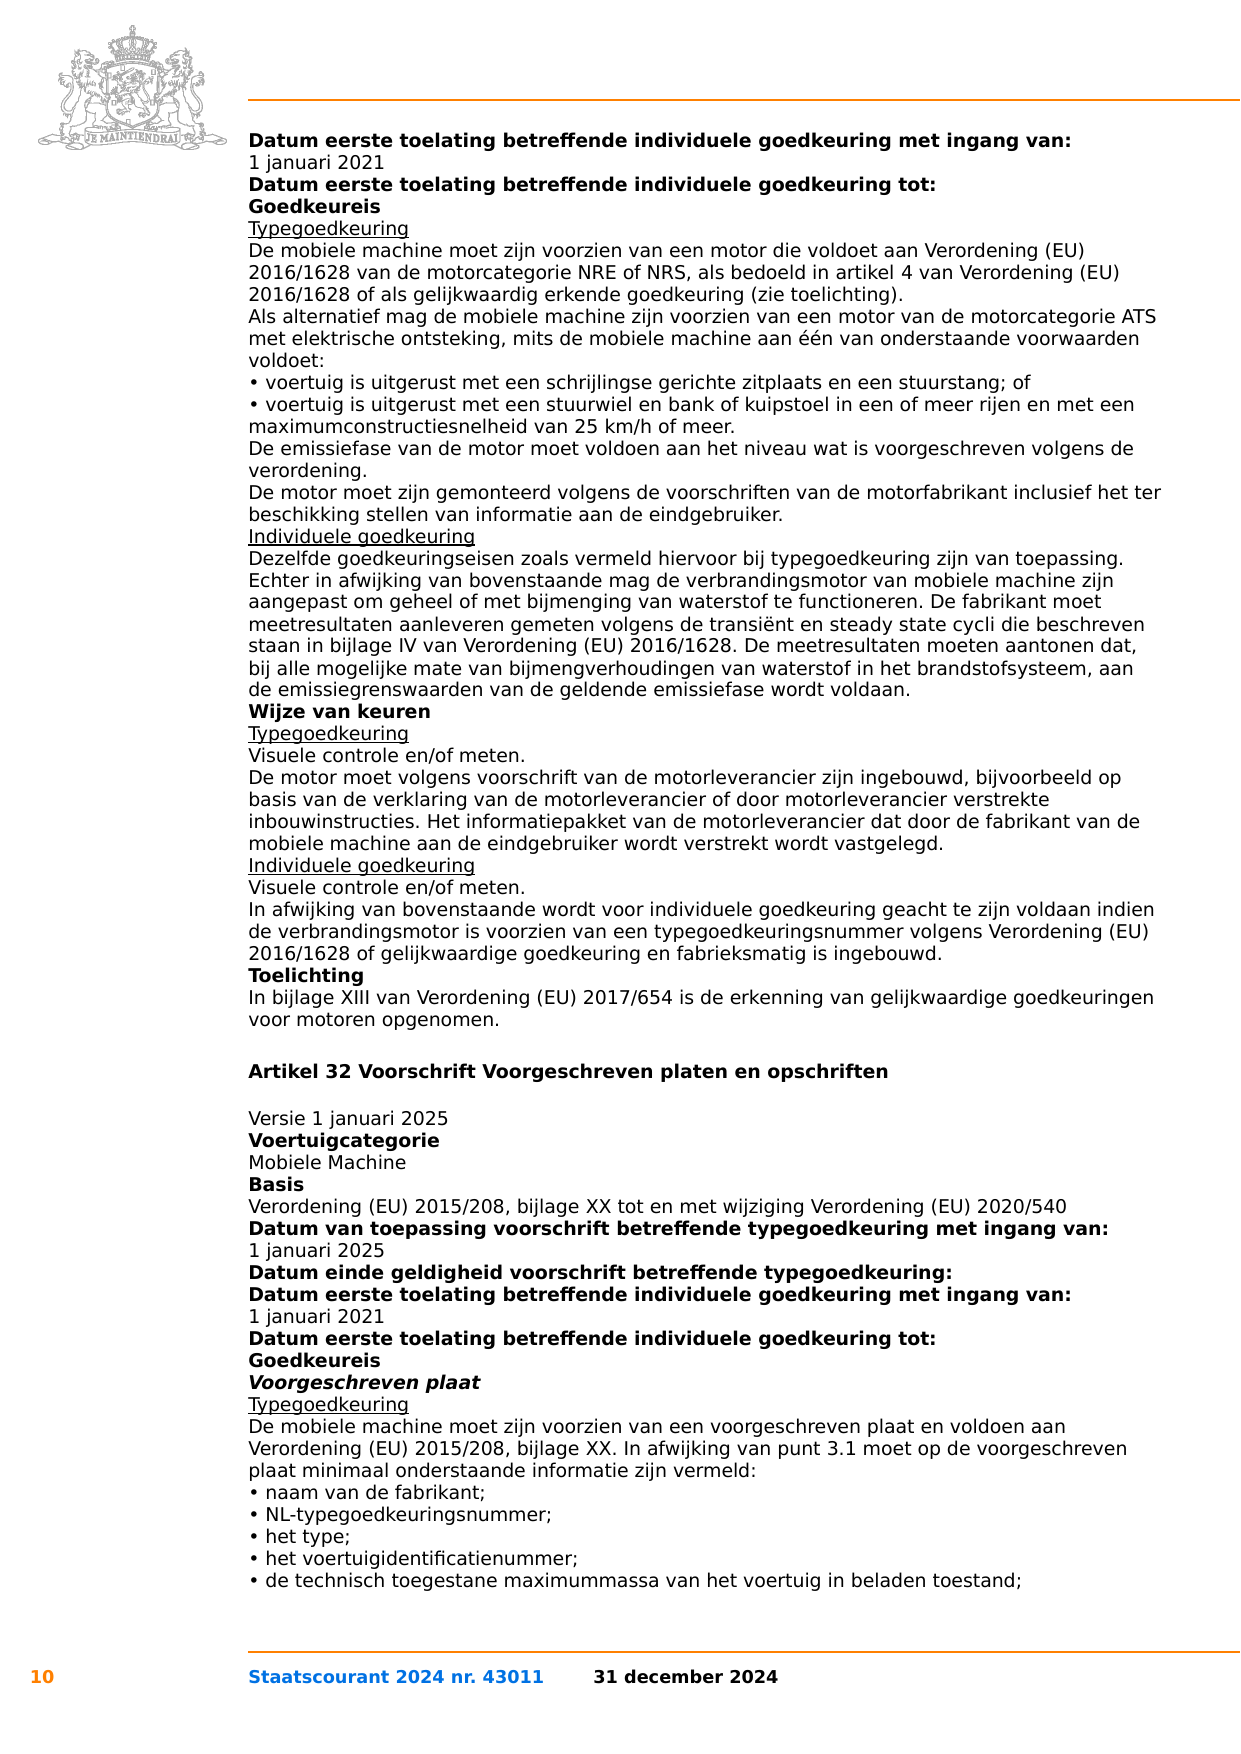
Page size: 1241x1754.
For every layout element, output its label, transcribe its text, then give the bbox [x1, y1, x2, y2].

text • naam van de fabrikant; [248, 1482, 1163, 1504]
text Versie 1 januari 2025 [248, 1108, 1163, 1130]
text Goedkeureis [248, 1350, 1163, 1372]
text In bijlage XIII van Verordening (EU) 2017/654 is de erkenning van gelijkwaardige goedkeuringen voor motoren opgenomen. [248, 987, 1163, 1031]
text Typegoedkeuring [248, 218, 1163, 240]
text 1 januari 2021 [248, 152, 1163, 174]
text • de technisch toegestane maximummassa van het voertuig in beladen toestand; [248, 1569, 1163, 1592]
text Datum eerste toelating betreffende individuele goedkeuring met ingang van: [248, 1284, 1163, 1306]
text • het type; [248, 1526, 1163, 1548]
text Typegoedkeuring [248, 1394, 1163, 1416]
text Dezelfde goedkeuringseisen zoals vermeld hiervoor bij typegoedkeuring zijn van toepassing. Echter in afwijking van bovenstaande mag de verbrandingsmotor van mobiele machine zijn aangepast om geheel of met bijmenging van waterstof te functioneren. De fabrikant moet meetresultaten aanleveren gemeten volgens de transiënt en steady state cycli die beschreven staan in bijlage IV van Verordening (EU) 2016/1628. De meetresultaten moeten aantonen dat, bij alle mogelijke mate van bijmengverhoudingen van waterstof in het brandstofsysteem, aan de emissiegrenswaarden van de geldende emissiefase wordt voldaan. [248, 547, 1163, 701]
text • NL-typegoedkeuringsnummer; [248, 1504, 1163, 1526]
text Datum einde geldigheid voorschrift betreffende typegoedkeuring: [248, 1262, 1163, 1284]
text Voorgeschreven plaat [248, 1372, 1163, 1394]
text • voertuig is uitgerust met een schrijlingse gerichte zitplaats en een stuurstang; of [248, 372, 1163, 394]
text Voertuigcategorie [248, 1130, 1163, 1152]
text Goedkeureis [248, 196, 1163, 218]
text Visuele controle en/of meten. [248, 745, 1163, 767]
text Individuele goedkeuring [248, 855, 1163, 877]
text 1 januari 2025 [248, 1240, 1163, 1262]
text Basis [248, 1174, 1163, 1196]
text Wijze van keuren [248, 701, 1163, 723]
text Als alternatief mag de mobiele machine zijn voorzien van een motor van de motorcategorie ATS met elektrische ontsteking, mits de mobiele machine aan één van onderstaande voorwaarden voldoet: [248, 306, 1163, 372]
subtitle Artikel 32 Voorschrift Voorgeschreven platen en opschriften [248, 1061, 1163, 1083]
text Verordening (EU) 2015/208, bijlage XX tot en met wijziging Verordening (EU) 2020/540 [248, 1196, 1163, 1218]
text Datum van toepassing voorschrift betreffende typegoedkeuring met ingang van: [248, 1218, 1163, 1240]
text • voertuig is uitgerust met een stuurwiel en bank of kuipstoel in een of meer rijen en met een maximumconstructiesnelheid van 25 km/h of meer. [248, 394, 1163, 438]
text Datum eerste toelating betreffende individuele goedkeuring tot: [248, 1328, 1163, 1350]
text De motor moet volgens voorschrift van de motorleverancier zijn ingebouwd, bijvoorbeeld op basis van de verklaring van de motorleverancier of door motorleverancier verstrekte inbouwinstructies. Het informatiepakket van de motorleverancier dat door de fabrikant van de mobiele machine aan de eindgebruiker wordt verstrekt wordt vastgelegd. [248, 767, 1163, 855]
picture [38, 25, 227, 150]
text Visuele controle en/of meten. [248, 877, 1163, 899]
text Datum eerste toelating betreffende individuele goedkeuring tot: [248, 174, 1163, 196]
text De mobiele machine moet zijn voorzien van een motor die voldoet aan Verordening (EU) 2016/1628 van de motorcategorie NRE of NRS, als bedoeld in artikel 4 van Verordening (EU) 2016/1628 of als gelijkwaardig erkende goedkeuring (zie toelichting). [248, 240, 1163, 306]
text Typegoedkeuring [248, 723, 1163, 745]
text Datum eerste toelating betreffende individuele goedkeuring met ingang van: [248, 130, 1163, 152]
text • het voertuigidentificatienummer; [248, 1548, 1163, 1569]
text De mobiele machine moet zijn voorzien van een voorgeschreven plaat en voldoen aan Verordening (EU) 2015/208, bijlage XX. In afwijking van punt 3.1 moet op de voorgeschreven plaat minimaal onderstaande informatie zijn vermeld: [248, 1416, 1163, 1482]
text In afwijking van bovenstaande wordt voor individuele goedkeuring geacht te zijn voldaan indien de verbrandingsmotor is voorzien van een typegoedkeuringsnummer volgens Verordening (EU) 2016/1628 of gelijkwaardige goedkeuring en fabrieksmatig is ingebouwd. [248, 899, 1163, 965]
text De motor moet zijn gemonteerd volgens de voorschriften van de motorfabrikant inclusief het ter beschikking stellen van informatie aan de eindgebruiker. [248, 482, 1163, 526]
text Individuele goedkeuring [248, 526, 1163, 547]
text Mobiele Machine [248, 1152, 1163, 1174]
text 1 januari 2021 [248, 1306, 1163, 1328]
text De emissiefase van de motor moet voldoen aan het niveau wat is voorgeschreven volgens de verordening. [248, 438, 1163, 482]
text Toelichting [248, 965, 1163, 987]
